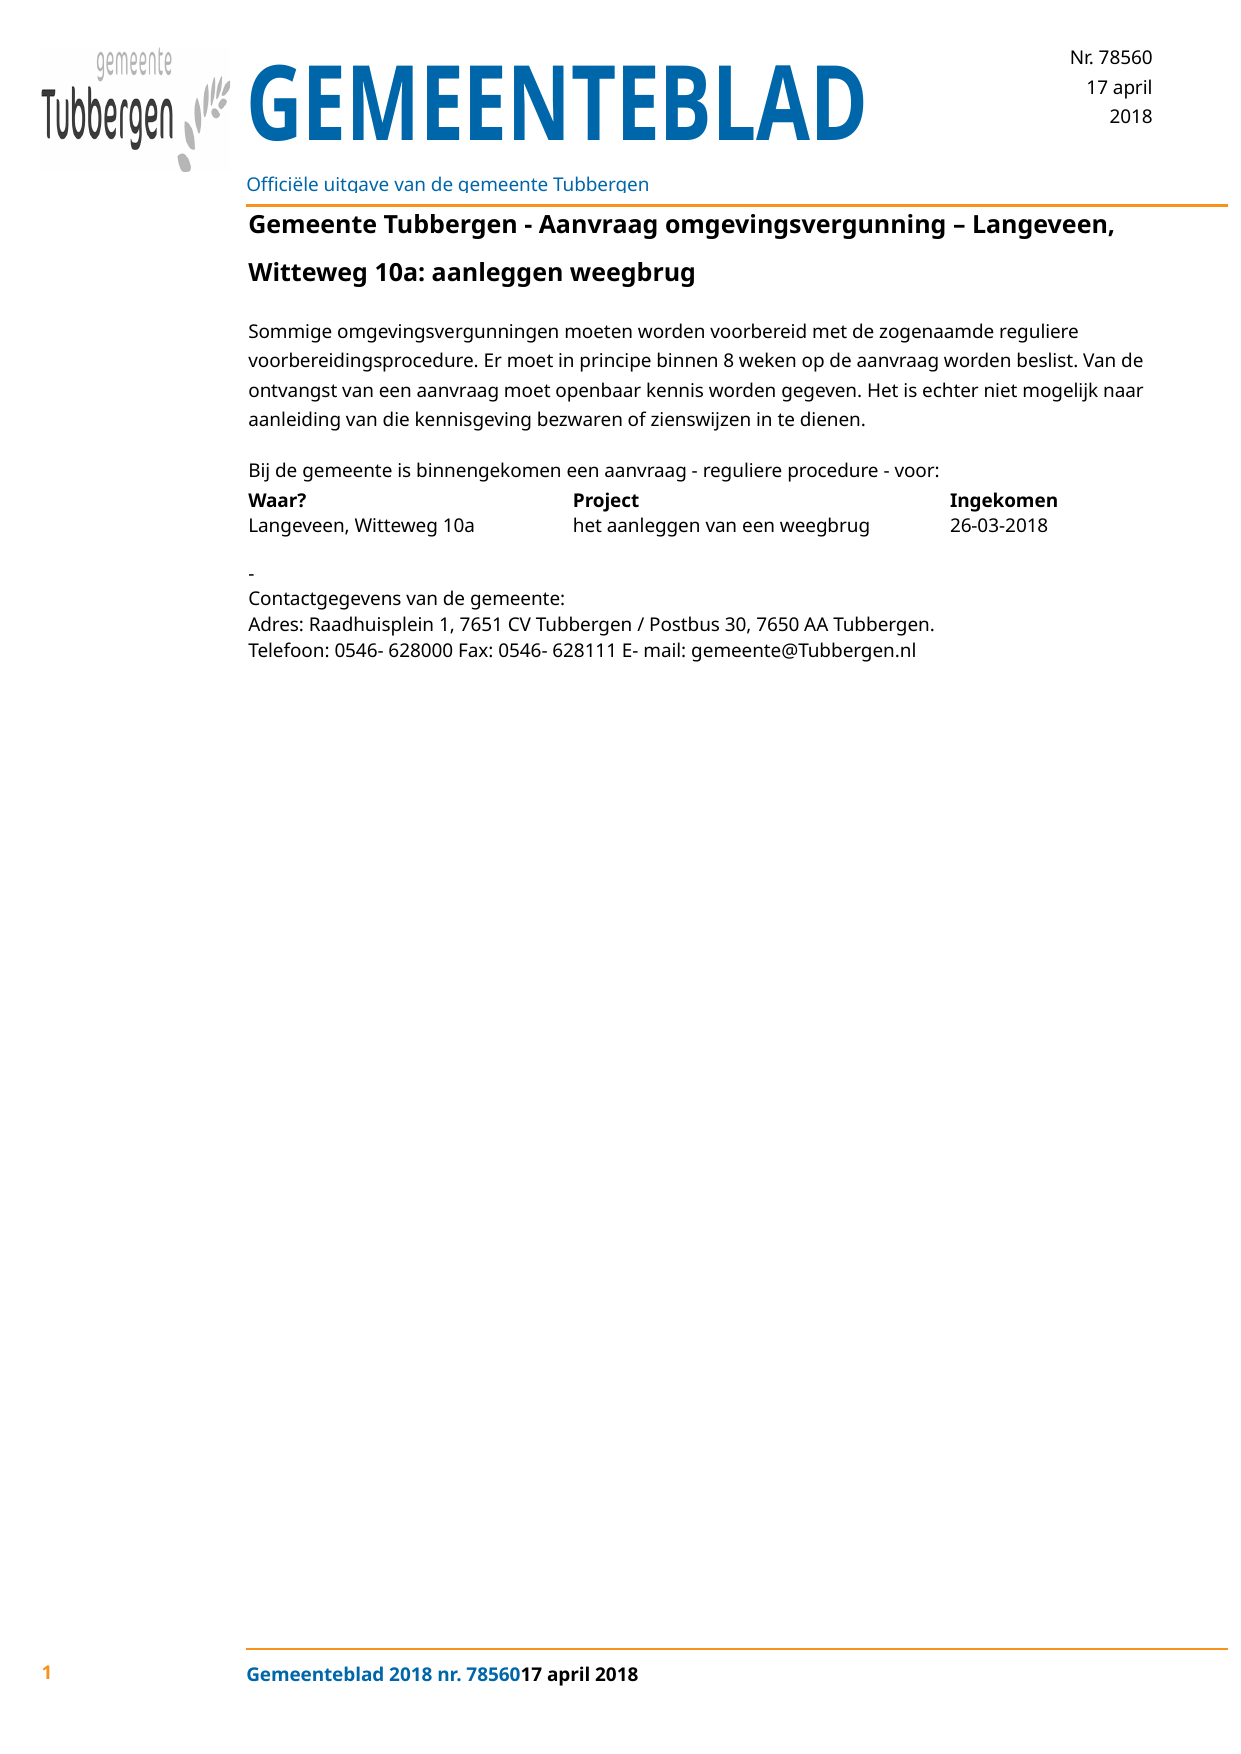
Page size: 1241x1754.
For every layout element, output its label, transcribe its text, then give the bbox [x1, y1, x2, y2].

table_header Ingekomen [950, 487, 1152, 512]
text Gemeente Tubbergen - Aanvraag omgevingsvergunning – Langeveen, Witteweg 10a: aanleggen weegbrug [248, 207, 1152, 288]
text Contactgegevens van de gemeente: [248, 585, 1152, 611]
text Bij de gemeente is binnengekomen een aanvraag - reguliere procedure - voor: [248, 457, 1152, 483]
text - [248, 560, 1152, 585]
table_cell 26-03-2018 [950, 513, 1152, 538]
table_header Project [573, 487, 950, 512]
table_cell Langeveen, Witteweg 10a [248, 513, 573, 538]
text Telefoon: 0546- 628000 Fax: 0546- 628111 E- mail: gemeente@Tubbergen.nl [248, 637, 1152, 663]
table_cell het aanleggen van een weegbrug [573, 513, 950, 538]
text Adres: Raadhuisplein 1, 7651 CV Tubbergen / Postbus 30, 7650 AA Tubbergen. [248, 611, 1152, 637]
table_header Waar? [248, 487, 573, 512]
text Sommige omgevingsvergunningen moeten worden voorbereid met de zogenaamde reguliere voorbereidingsprocedure. Er moet in principe binnen 8 weken op de aanvraag worden beslist. Van de ontvangst van een aanvraag moet openbaar kennis worden gegeven. Het is echter niet mogelijk naar aanleiding van die kennisgeving bezwaren of zienswijzen in te dienen. [248, 318, 1152, 432]
picture [41, 47, 231, 172]
